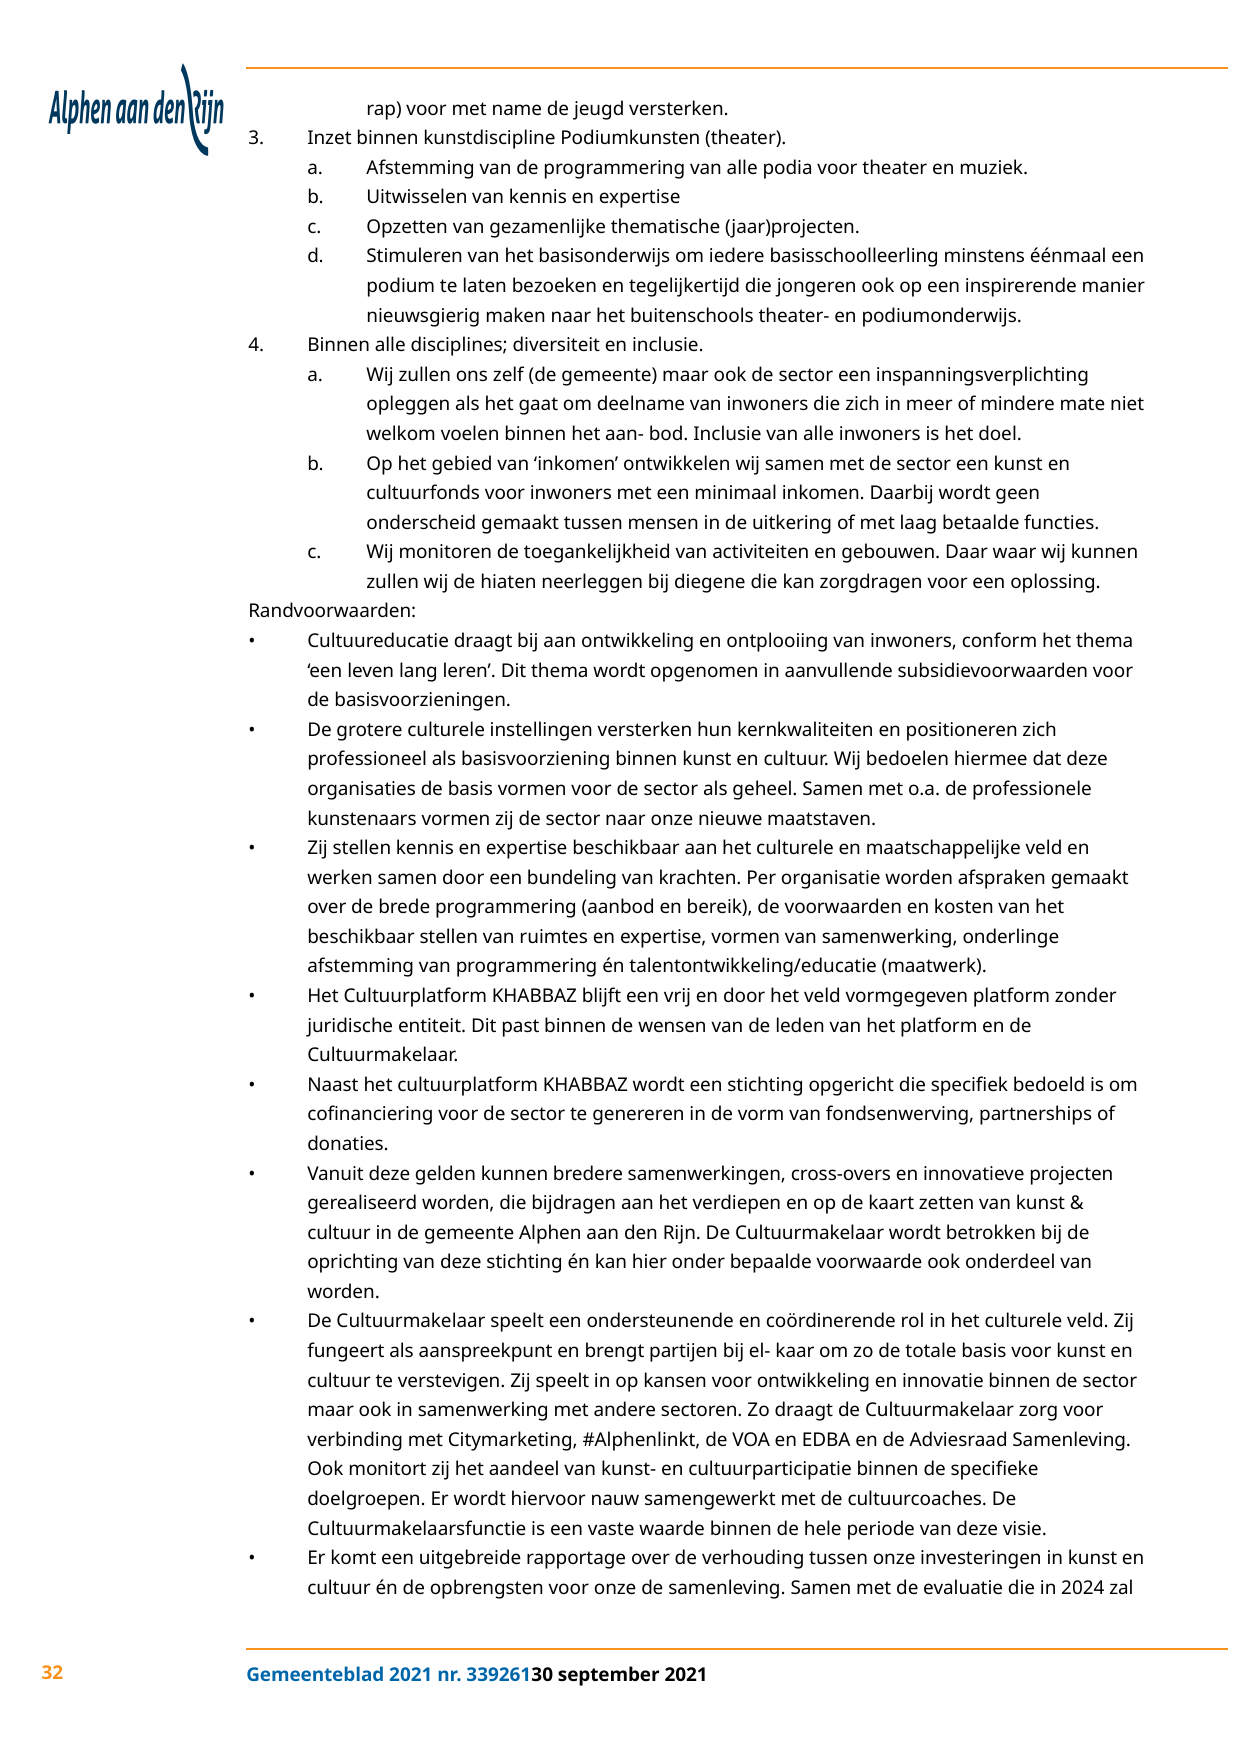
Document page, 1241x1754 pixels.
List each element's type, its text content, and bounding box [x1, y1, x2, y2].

list Opzetten van gezamenlijke thematische (jaar)projecten. [307, 213, 1152, 239]
picture [41, 47, 231, 172]
list Het Cultuurplatform KHABBAZ blijft een vrij en door het veld vormgegeven platform zonder juridische entiteit. Dit past binnen de wensen van de leden van het platform en de Cultuurmakelaar. [248, 982, 1152, 1067]
list Inzet binnen kunstdiscipline Podiumkunsten (theater). [248, 124, 1152, 150]
list Binnen alle disciplines; diversiteit en inclusie. [248, 331, 1152, 357]
list Uitwisselen van kennis en expertise [307, 183, 1152, 209]
list De Cultuurmakelaar speelt een ondersteunende en coördinerende rol in het culturele veld. Zij fungeert als aanspreekpunt en brengt partijen bij el- kaar om zo de totale basis voor kunst en cultuur te verstevigen. Zij speelt in op kansen voor ontwikkeling en innovatie binnen de sector maar ook in samenwerking met andere sectoren. Zo draagt de Cultuurmakelaar zorg voor verbinding met Citymarketing, #Alphenlinkt, de VOA en EDBA en de Adviesraad Samenleving. Ook monitort zij het aandeel van kunst- en cultuurparticipatie binnen de specifieke doelgroepen. Er wordt hiervoor nauw samengewerkt met de cultuurcoaches. De Cultuurmakelaarsfunctie is een vaste waarde binnen de hele periode van deze visie. [248, 1308, 1152, 1541]
list Er komt een uitgebreide rapportage over de verhouding tussen onze investeringen in kunst en cultuur én de opbrengsten voor onze de samenleving. Samen met de evaluatie die in 2024 zal [248, 1544, 1152, 1600]
list Stimuleren van het basisonderwijs om iedere basisschoolleerling minstens éénmaal een podium te laten bezoeken en tegelijkertijd die jongeren ook op een inspirerende manier nieuwsgierig maken naar het buitenschools theater- en podiumonderwijs. [307, 243, 1152, 328]
list Op het gebied van ‘inkomen’ ontwikkelen wij samen met de sector een kunst en cultuurfonds voor inwoners met een minimaal inkomen. Daarbij wordt geen onderscheid gemaakt tussen mensen in de uitkering of met laag betaalde functies. [307, 450, 1152, 535]
list Zij stellen kennis en expertise beschikbaar aan het culturele en maatschappelijke veld en werken samen door een bundeling van krachten. Per organisatie worden afspraken gemaakt over de brede programmering (aanbod en bereik), de voorwaarden en kosten van het beschikbaar stellen van ruimtes en expertise, vormen van samenwerking, onderlinge afstemming van programmering én talentontwikkeling/educatie (maatwerk). [248, 834, 1152, 978]
list Afstemming van de programmering van alle podia voor theater en muziek. [307, 154, 1152, 180]
text Randvoorwaarden: [248, 598, 1152, 623]
list Vanuit deze gelden kunnen bredere samenwerkingen, cross-overs en innovatieve projecten gerealiseerd worden, die bijdragen aan het verdiepen en op de kaart zetten van kunst & cultuur in de gemeente Alphen aan den Rijn. De Cultuurmakelaar wordt betrokken bij de oprichting van deze stichting én kan hier onder bepaalde voorwaarde ook onderdeel van worden. [248, 1160, 1152, 1304]
list De grotere culturele instellingen versterken hun kernkwaliteiten en positioneren zich professioneel als basisvoorziening binnen kunst en cultuur. Wij bedoelen hiermee dat deze organisaties de basis vormen voor de sector als geheel. Samen met o.a. de professionele kunstenaars vormen zij de sector naar onze nieuwe maatstaven. [248, 716, 1152, 831]
list Cultuureducatie draagt bij aan ontwikkeling en ontplooiing van inwoners, conform het thema ‘een leven lang leren’. Dit thema wordt opgenomen in aanvullende subsidievoorwaarden voor de basisvoorzieningen. [248, 627, 1152, 712]
list Wij monitoren de toegankelijkheid van activiteiten en gebouwen. Daar waar wij kunnen zullen wij de hiaten neerleggen bij diegene die kan zorgdragen voor een oplossing. [307, 538, 1152, 594]
list Wij zullen ons zelf (de gemeente) maar ook de sector een inspanningsverplichting opleggen als het gaat om deelname van inwoners die zich in meer of mindere mate niet welkom voelen binnen het aan- bod. Inclusie van alle inwoners is het doel. [307, 361, 1152, 446]
list rap) voor met name de jeugd versterken. [307, 95, 1152, 121]
list Naast het cultuurplatform KHABBAZ wordt een stichting opgericht die specifiek bedoeld is om cofinanciering voor de sector te genereren in de vorm van fondsenwerving, partnerships of donaties. [248, 1071, 1152, 1156]
